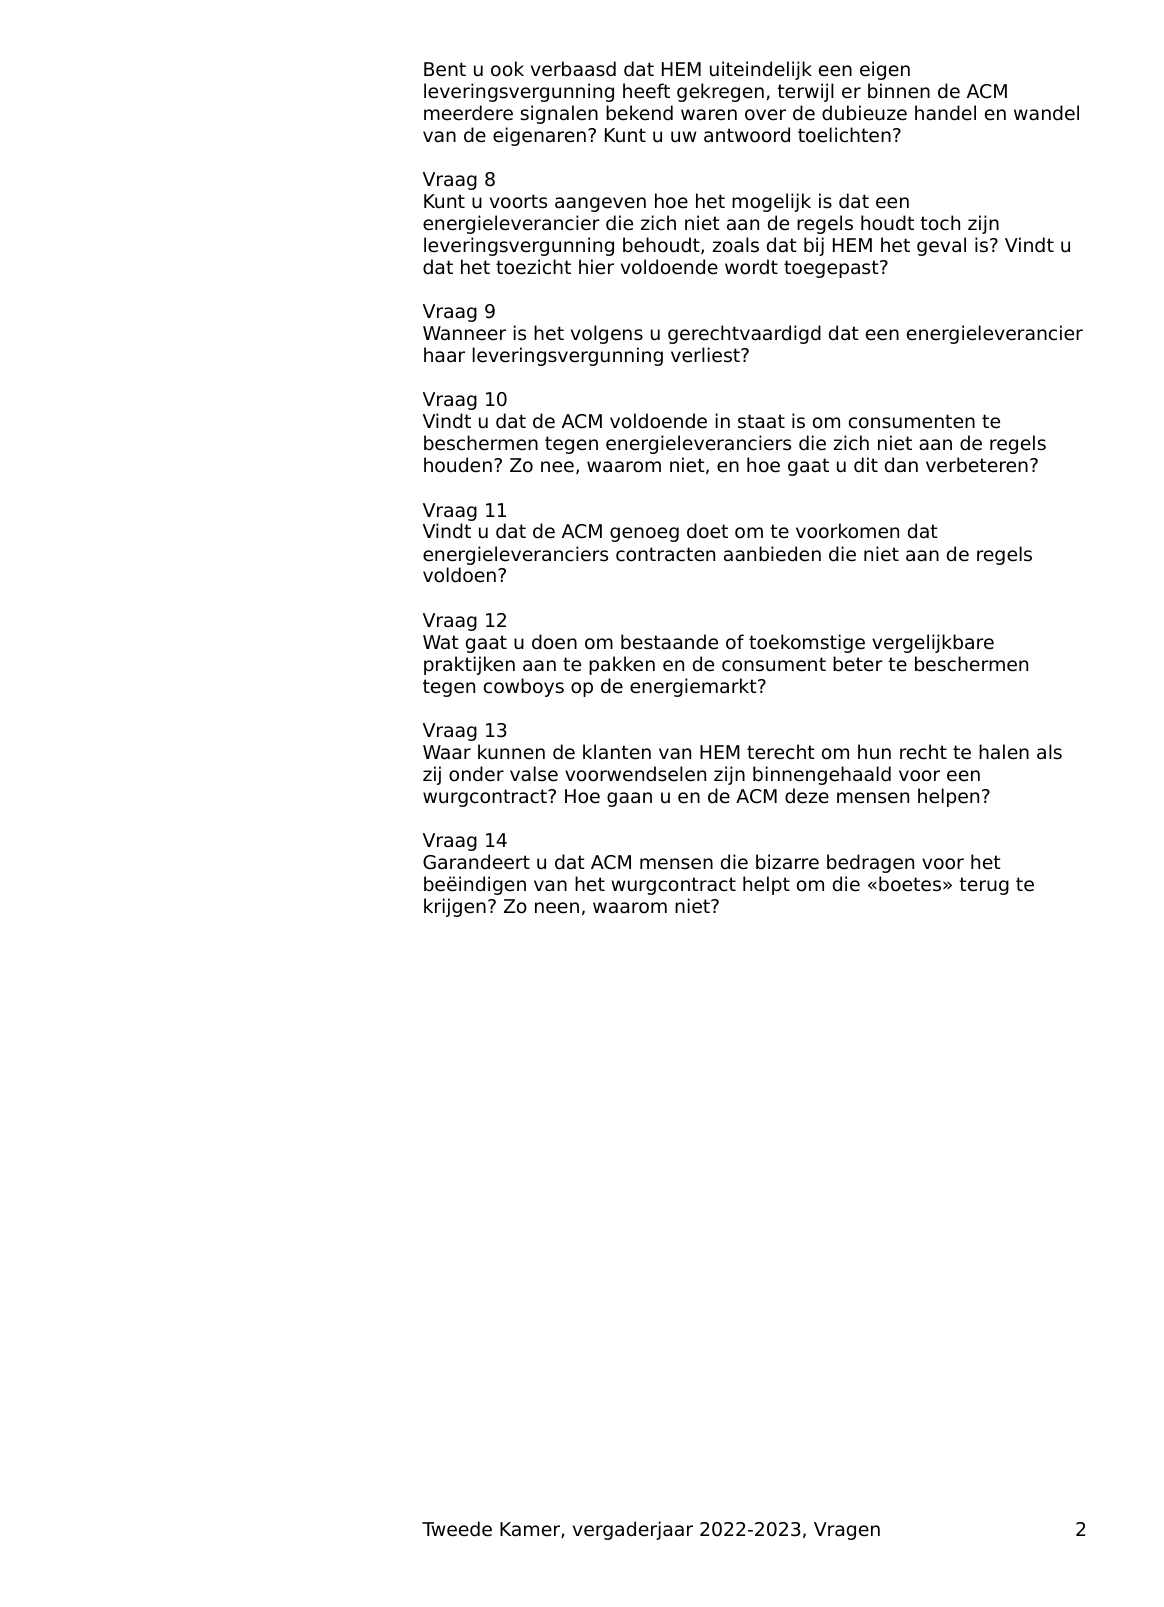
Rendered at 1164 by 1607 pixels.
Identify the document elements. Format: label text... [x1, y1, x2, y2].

text Waar kunnen de klanten van HEM terecht om hun recht te halen als zij onder valse voorwendselen zijn binnengehaald voor een wurgcontract? Hoe gaan u en de ACM deze mensen helpen? [422, 742, 1087, 808]
text Kunt u voorts aangeven hoe het mogelijk is dat een energieleverancier die zich niet aan de regels houdt toch zijn leveringsvergunning behoudt, zoals dat bij HEM het geval is? Vindt u dat het toezicht hier voldoende wordt toegepast? [422, 191, 1087, 279]
text Vindt u dat de ACM genoeg doet om te voorkomen dat energieleveranciers contracten aanbieden die niet aan de regels voldoen? [422, 521, 1087, 587]
text Vraag 13 [422, 720, 1087, 742]
text Vraag 10 [422, 389, 1087, 411]
text Vraag 8 [422, 169, 1087, 191]
text Vindt u dat de ACM voldoende in staat is om consumenten te beschermen tegen energieleveranciers die zich niet aan de regels houden? Zo nee, waarom niet, en hoe gaat u dit dan verbeteren? [422, 411, 1087, 477]
text Vraag 9 [422, 301, 1087, 323]
text Garandeert u dat ACM mensen die bizarre bedragen voor het beëindigen van het wurgcontract helpt om die «boetes» terug te krijgen? Zo neen, waarom niet? [422, 852, 1087, 918]
text Vraag 11 [422, 499, 1087, 521]
text Wanneer is het volgens u gerechtvaardigd dat een energieleverancier haar leveringsvergunning verliest? [422, 323, 1087, 367]
text Vraag 14 [422, 830, 1087, 852]
text Vraag 12 [422, 609, 1087, 632]
text Bent u ook verbaasd dat HEM uiteindelijk een eigen leveringsvergunning heeft gekregen, terwijl er binnen de ACM meerdere signalen bekend waren over de dubieuze handel en wandel van de eigenaren? Kunt u uw antwoord toelichten? [422, 59, 1087, 147]
text Wat gaat u doen om bestaande of toekomstige vergelijkbare praktijken aan te pakken en de consument beter te beschermen tegen cowboys op de energiemarkt? [422, 632, 1087, 697]
